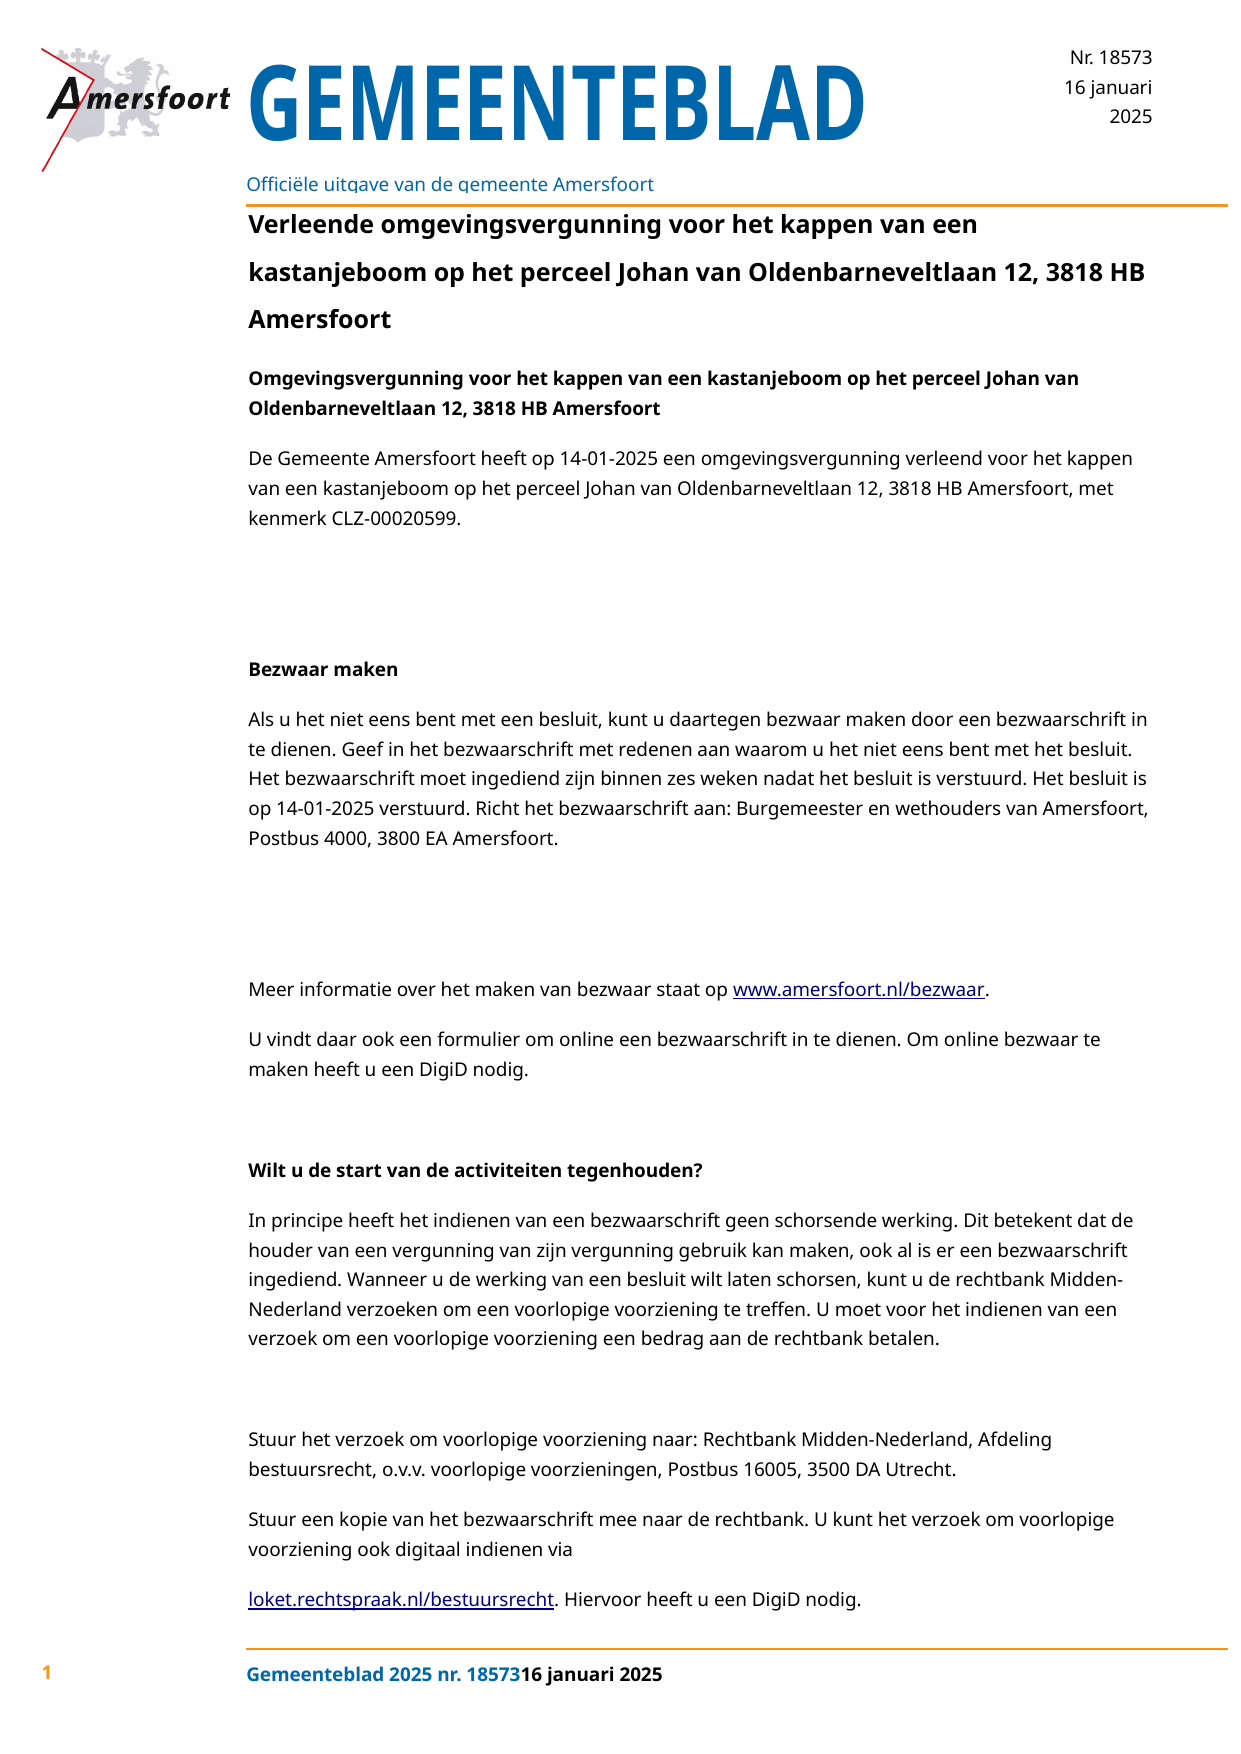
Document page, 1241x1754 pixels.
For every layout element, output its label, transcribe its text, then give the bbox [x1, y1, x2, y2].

text Bezwaar maken [248, 656, 1152, 682]
text Verleende omgevingsvergunning voor het kappen van een kastanjeboom op het perceel Johan van Oldenbarneveltlaan 12, 3818 HB Amersfoort [248, 207, 1152, 336]
picture [41, 47, 231, 172]
text Meer informatie over het maken van bezwaar staat op www.amersfoort.nl/bezwaar. [248, 976, 1152, 1002]
text Stuur het verzoek om voorlopige voorziening naar: Rechtbank Midden-Nederland, Afdeling bestuursrecht, o.v.v. voorlopige voorzieningen, Postbus 16005, 3500 DA Utrecht. [248, 1426, 1152, 1482]
text Wilt u de start van de activiteiten tegenhouden? [248, 1157, 1152, 1182]
text loket.rechtspraak.nl/bestuursrecht. Hiervoor heeft u een DigiD nodig. [248, 1586, 1152, 1612]
text In principe heeft het indienen van een bezwaarschrift geen schorsende werking. Dit betekent dat de houder van een vergunning van zijn vergunning gebruik kan maken, ook al is er een bezwaarschrift ingediend. Wanneer u de werking van een besluit wilt laten schorsen, kunt u de rechtbank Midden-Nederland verzoeken om een voorlopige voorziening te treffen. U moet voor het indienen van een verzoek om een voorlopige voorziening een bedrag aan de rechtbank betalen. [248, 1207, 1152, 1351]
text Stuur een kopie van het bezwaarschrift mee naar de rechtbank. U kunt het verzoek om voorlopige voorziening ook digitaal indienen via [248, 1506, 1152, 1562]
text Als u het niet eens bent met een besluit, kunt u daartegen bezwaar maken door een bezwaarschrift in te dienen. Geef in het bezwaarschrift met redenen aan waarom u het niet eens bent met het besluit. Het bezwaarschrift moet ingediend zijn binnen zes weken nadat het besluit is verstuurd. Het besluit is op 14-01-2025 verstuurd. Richt het bezwaarschrift aan: Burgemeester en wethouders van Amersfoort, Postbus 4000, 3800 EA Amersfoort. [248, 706, 1152, 850]
text U vindt daar ook een formulier om online een bezwaarschrift in te dienen. Om online bezwaar te maken heeft u een DigiD nodig. [248, 1026, 1152, 1082]
text De Gemeente Amersfoort heeft op 14-01-2025 een omgevingsvergunning verleend voor het kappen van een kastanjeboom op het perceel Johan van Oldenbarneveltlaan 12, 3818 HB Amersfoort, met kenmerk CLZ-00020599. [248, 446, 1152, 530]
text Omgevingsvergunning voor het kappen van een kastanjeboom op het perceel Johan van Oldenbarneveltlaan 12, 3818 HB Amersfoort [248, 366, 1152, 421]
